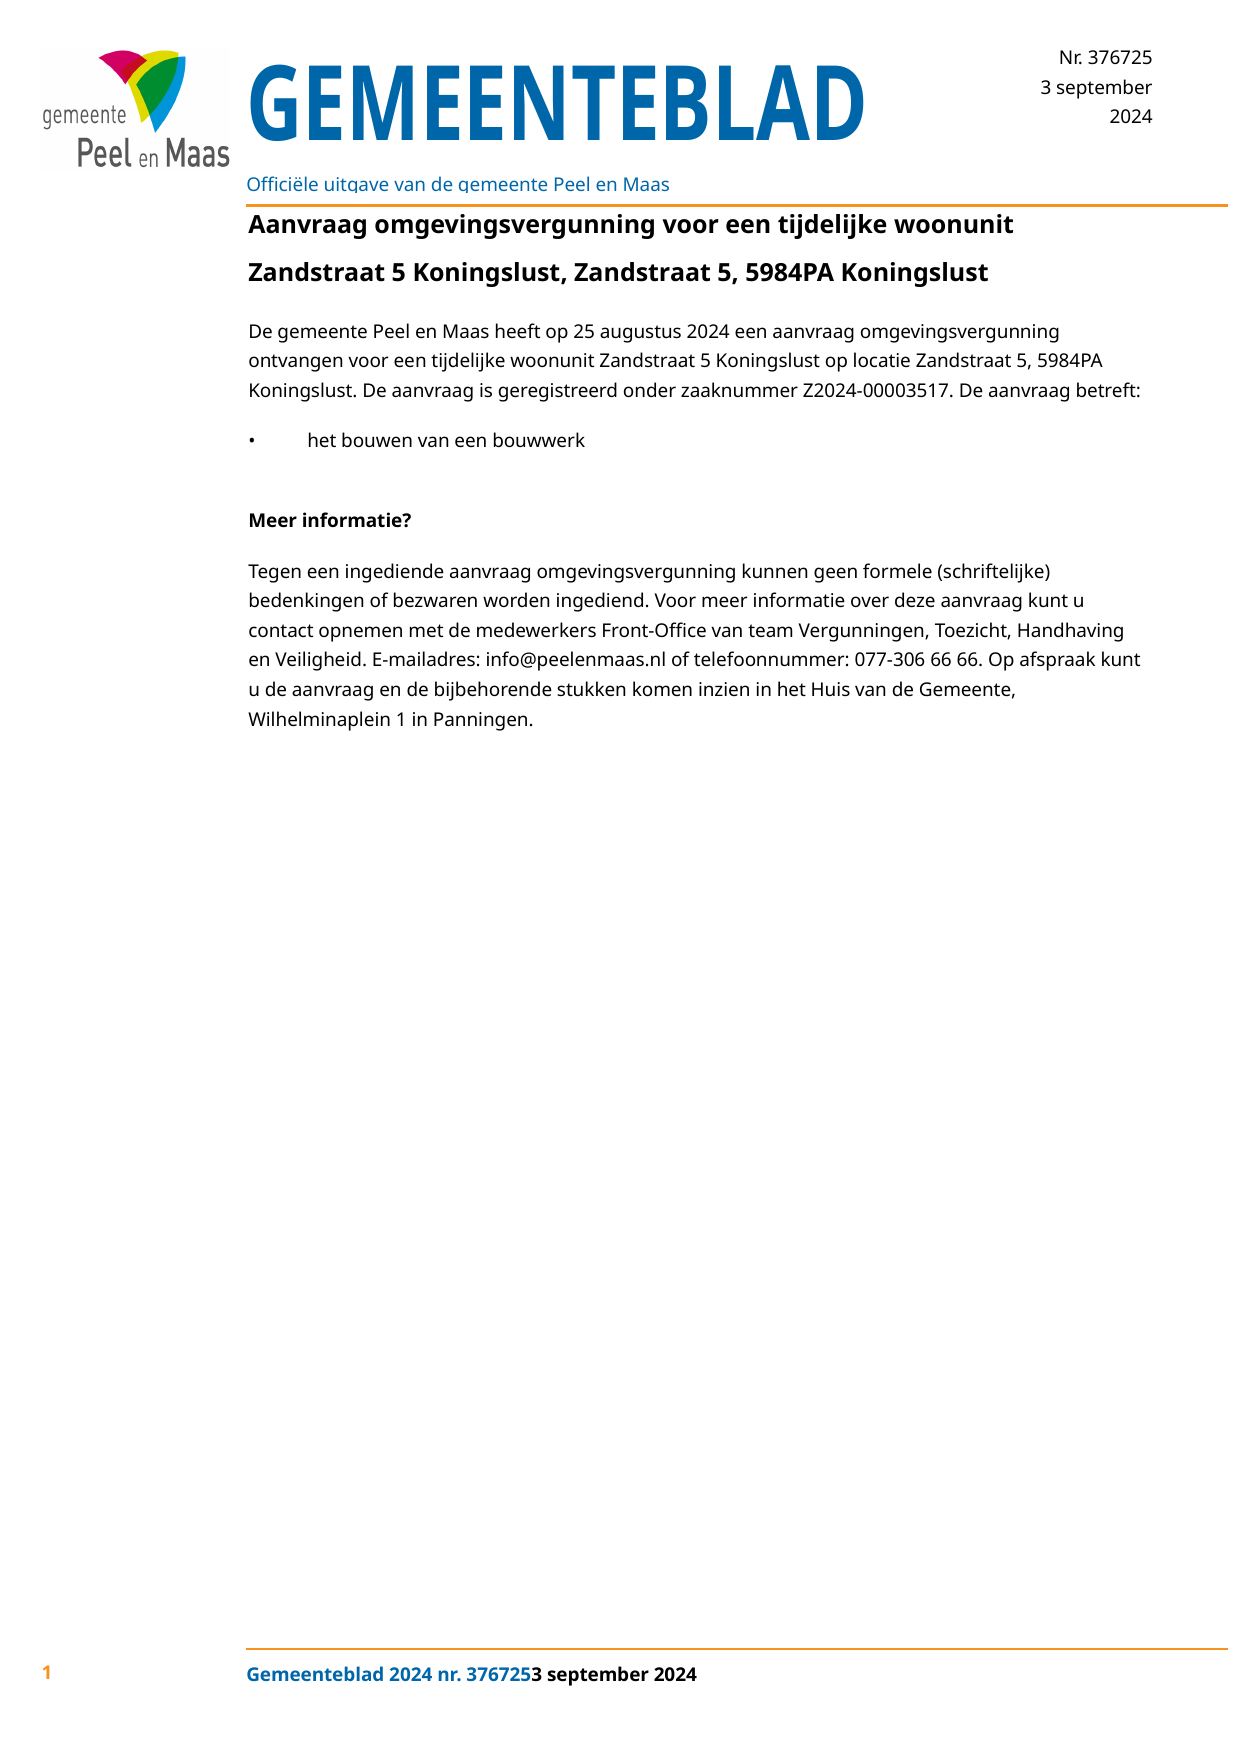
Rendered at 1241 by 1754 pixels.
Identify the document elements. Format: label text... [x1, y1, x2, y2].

text Meer informatie? [248, 507, 1152, 533]
text Aanvraag omgevingsvergunning voor een tijdelijke woonunit Zandstraat 5 Koningslust, Zandstraat 5, 5984PA Koningslust [248, 207, 1152, 288]
text De gemeente Peel en Maas heeft op 25 augustus 2024 een aanvraag omgevingsvergunning ontvangen voor een tijdelijke woonunit Zandstraat 5 Koningslust op locatie Zandstraat 5, 5984PA Koningslust. De aanvraag is geregistreerd onder zaaknummer Z2024-00003517. De aanvraag betreft: [248, 318, 1152, 403]
picture [41, 47, 231, 172]
list het bouwen van een bouwwerk [248, 427, 1152, 453]
text Tegen een ingediende aanvraag omgevingsvergunning kunnen geen formele (schriftelijke) bedenkingen of bezwaren worden ingediend. Voor meer informatie over deze aanvraag kunt u contact opnemen met de medewerkers Front-Office van team Vergunningen, Toezicht, Handhaving en Veiligheid. E-mailadres: info@peelenmaas.nl of telefoonnummer: 077-306 66 66. Op afspraak kunt u de aanvraag en de bijbehorende stukken komen inzien in het Huis van de Gemeente, Wilhelminaplein 1 in Panningen. [248, 558, 1152, 732]
